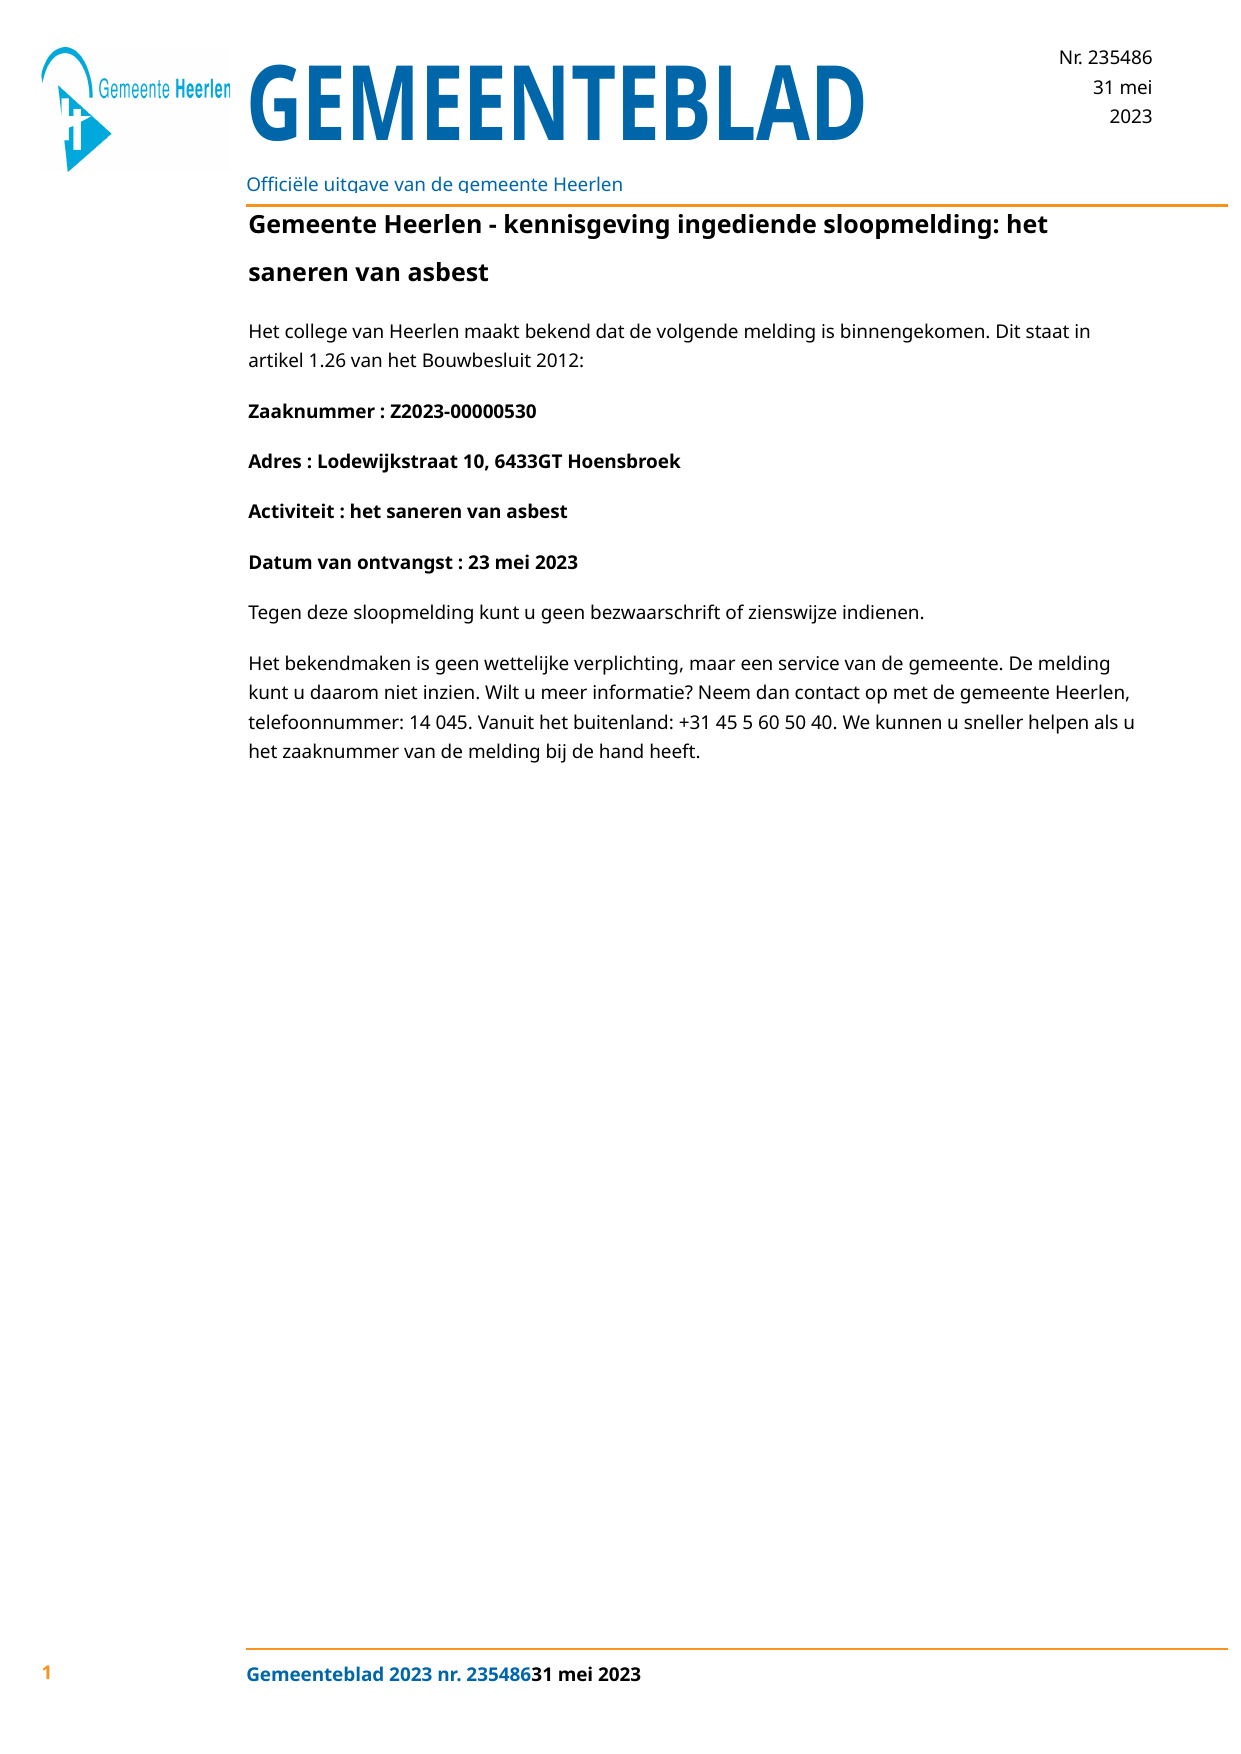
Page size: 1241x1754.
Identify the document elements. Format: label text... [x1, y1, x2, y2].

text Activiteit : het saneren van asbest [248, 499, 1152, 524]
text Adres : Lodewijkstraat 10, 6433GT Hoensbroek [248, 448, 1152, 474]
text Het college van Heerlen maakt bekend dat de volgende melding is binnengekomen. Dit staat in artikel 1.26 van het Bouwbesluit 2012: [248, 318, 1152, 373]
picture [41, 47, 59, 70]
text Gemeente Heerlen - kennisgeving ingediende sloopmelding: het saneren van asbest [248, 207, 1152, 288]
picture [41, 47, 231, 172]
text Datum van ontvangst : 23 mei 2023 [248, 549, 1152, 575]
text Tegen deze sloopmelding kunt u geen bezwaarschrift of zienswijze indienen. [248, 599, 1152, 625]
text Zaaknummer : Z2023-00000530 [248, 398, 1152, 424]
text Het bekendmaken is geen wettelijke verplichting, maar een service van de gemeente. De melding kunt u daarom niet inzien. Wilt u meer informatie? Neem dan contact op met de gemeente Heerlen, telefoonnummer: 14 045. Vanuit het buitenland: +31 45 5 60 50 40. We kunnen u sneller helpen als u het zaaknummer van de melding bij de hand heeft. [248, 650, 1152, 764]
